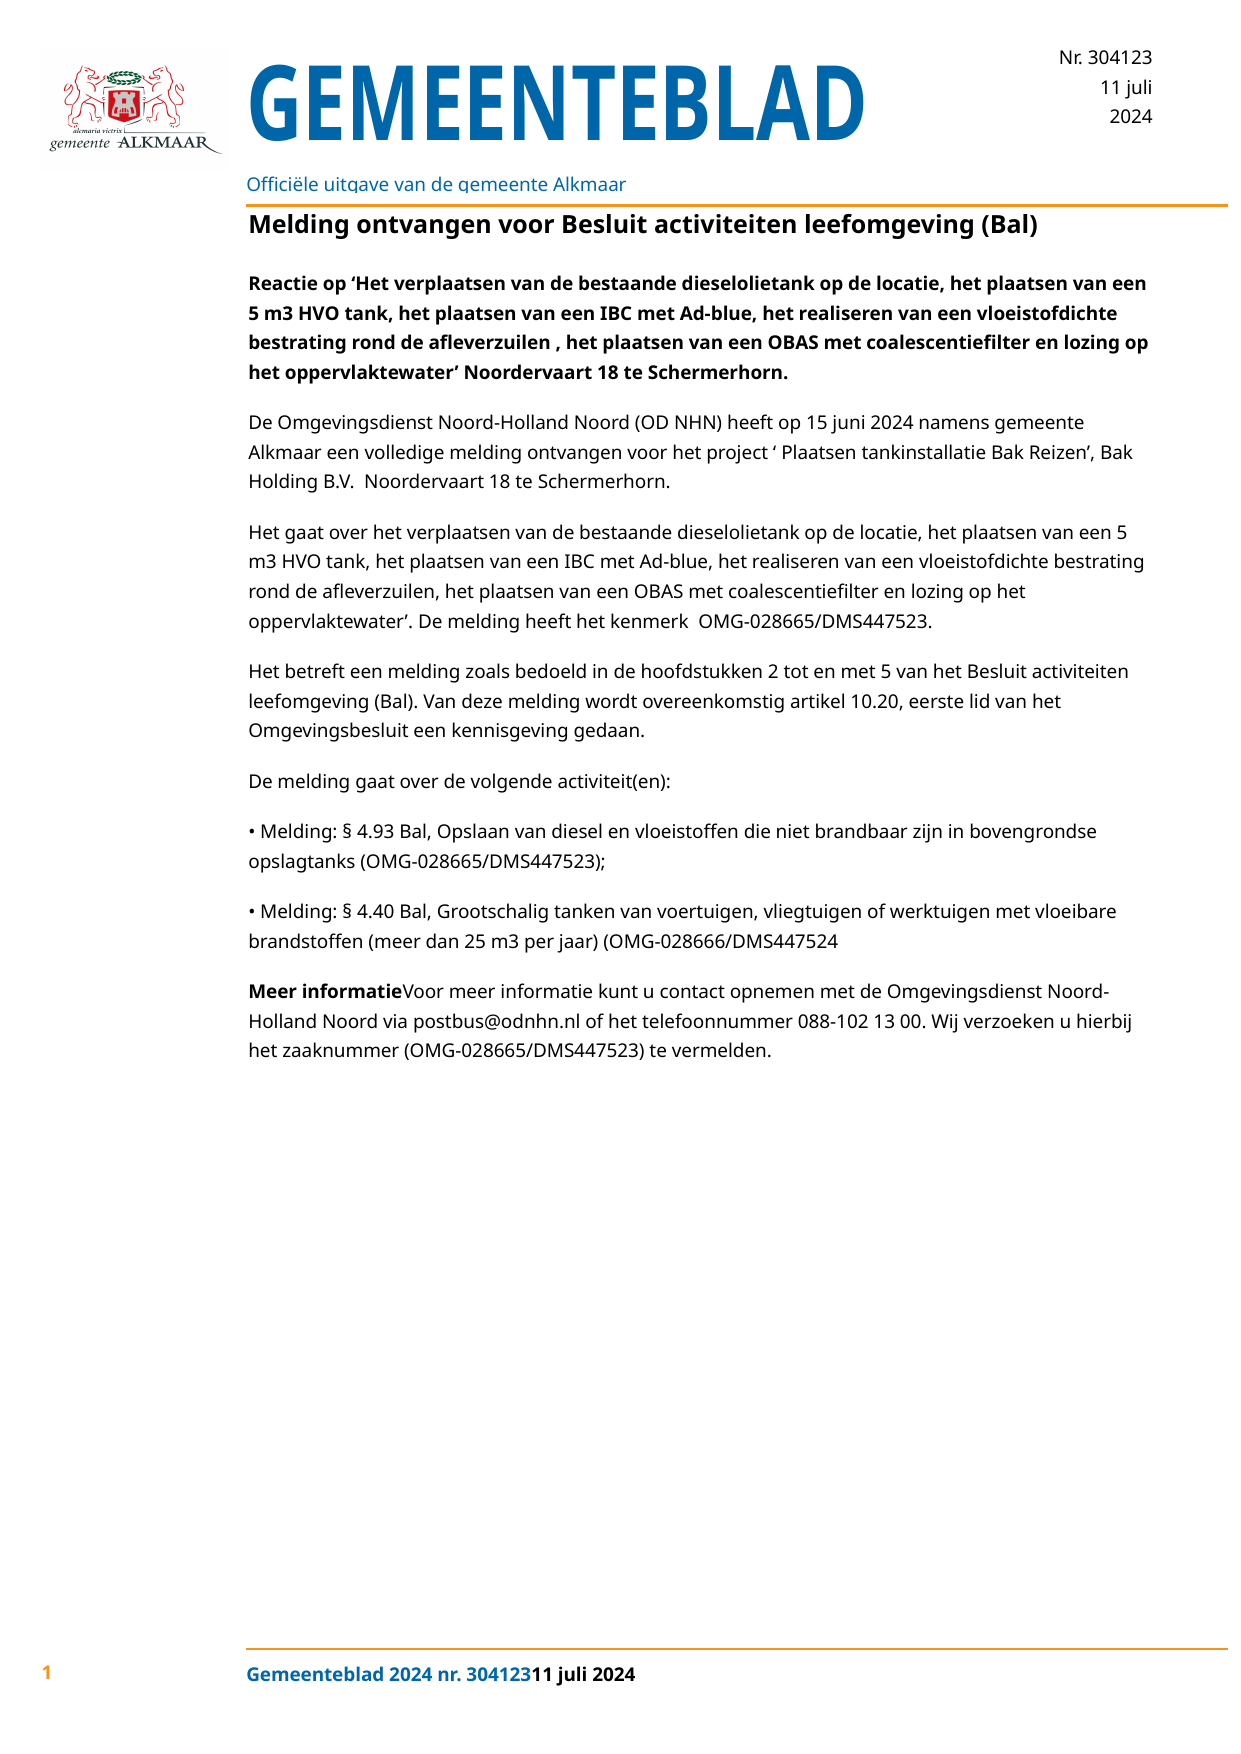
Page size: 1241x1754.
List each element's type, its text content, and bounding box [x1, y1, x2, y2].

text De Omgevingsdienst Noord-Holland Noord (OD NHN) heeft op 15 juni 2024 namens gemeente Alkmaar een volledige melding ontvangen voor het project ‘ Plaatsen tankinstallatie Bak Reizen’, Bak Holding B.V. Noordervaart 18 te Schermerhorn. [248, 409, 1152, 494]
text De melding gaat over de volgende activiteit(en): [248, 768, 1152, 793]
picture [41, 47, 231, 172]
text Melding ontvangen voor Besluit activiteiten leefomgeving (Bal) [248, 207, 1152, 241]
text Het betreft een melding zoals bedoeld in de hoofdstukken 2 tot en met 5 van het Besluit activiteiten leefomgeving (Bal). Van deze melding wordt overeenkomstig artikel 10.20, eerste lid van het Omgevingsbesluit een kennisgeving gedaan. [248, 658, 1152, 743]
text • Melding: § 4.93 Bal, Opslaan van diesel en vloeistoffen die niet brandbaar zijn in bovengrondse opslagtanks (OMG-028665/DMS447523); [248, 818, 1152, 873]
text • Melding: § 4.40 Bal, Grootschalig tanken van voertuigen, vliegtuigen of werktuigen met vloeibare brandstoffen (meer dan 25 m3 per jaar) (OMG-028666/DMS447524 [248, 898, 1152, 953]
text Reactie op ‘Het verplaatsen van de bestaande dieselolietank op de locatie, het plaatsen van een 5 m3 HVO tank, het plaatsen van een IBC met Ad-blue, het realiseren van een vloeistofdichte bestrating rond de afleverzuilen , het plaatsen van een OBAS met coalescentiefilter en lozing op het oppervlaktewater’ Noordervaart 18 te Schermerhorn. [248, 270, 1152, 385]
text Het gaat over het verplaatsen van de bestaande dieselolietank op de locatie, het plaatsen van een 5 m3 HVO tank, het plaatsen van een IBC met Ad-blue, het realiseren van een vloeistofdichte bestrating rond de afleverzuilen, het plaatsen van een OBAS met coalescentiefilter en lozing op het oppervlaktewater’. De melding heeft het kenmerk OMG-028665/DMS447523. [248, 519, 1152, 633]
text Meer informatieVoor meer informatie kunt u contact opnemen met de Omgevingsdienst Noord-Holland Noord via postbus@odnhn.nl of het telefoonnummer 088-102 13 00. Wij verzoeken u hierbij het zaaknummer (OMG-028665/DMS447523) te vermelden. [248, 978, 1152, 1063]
